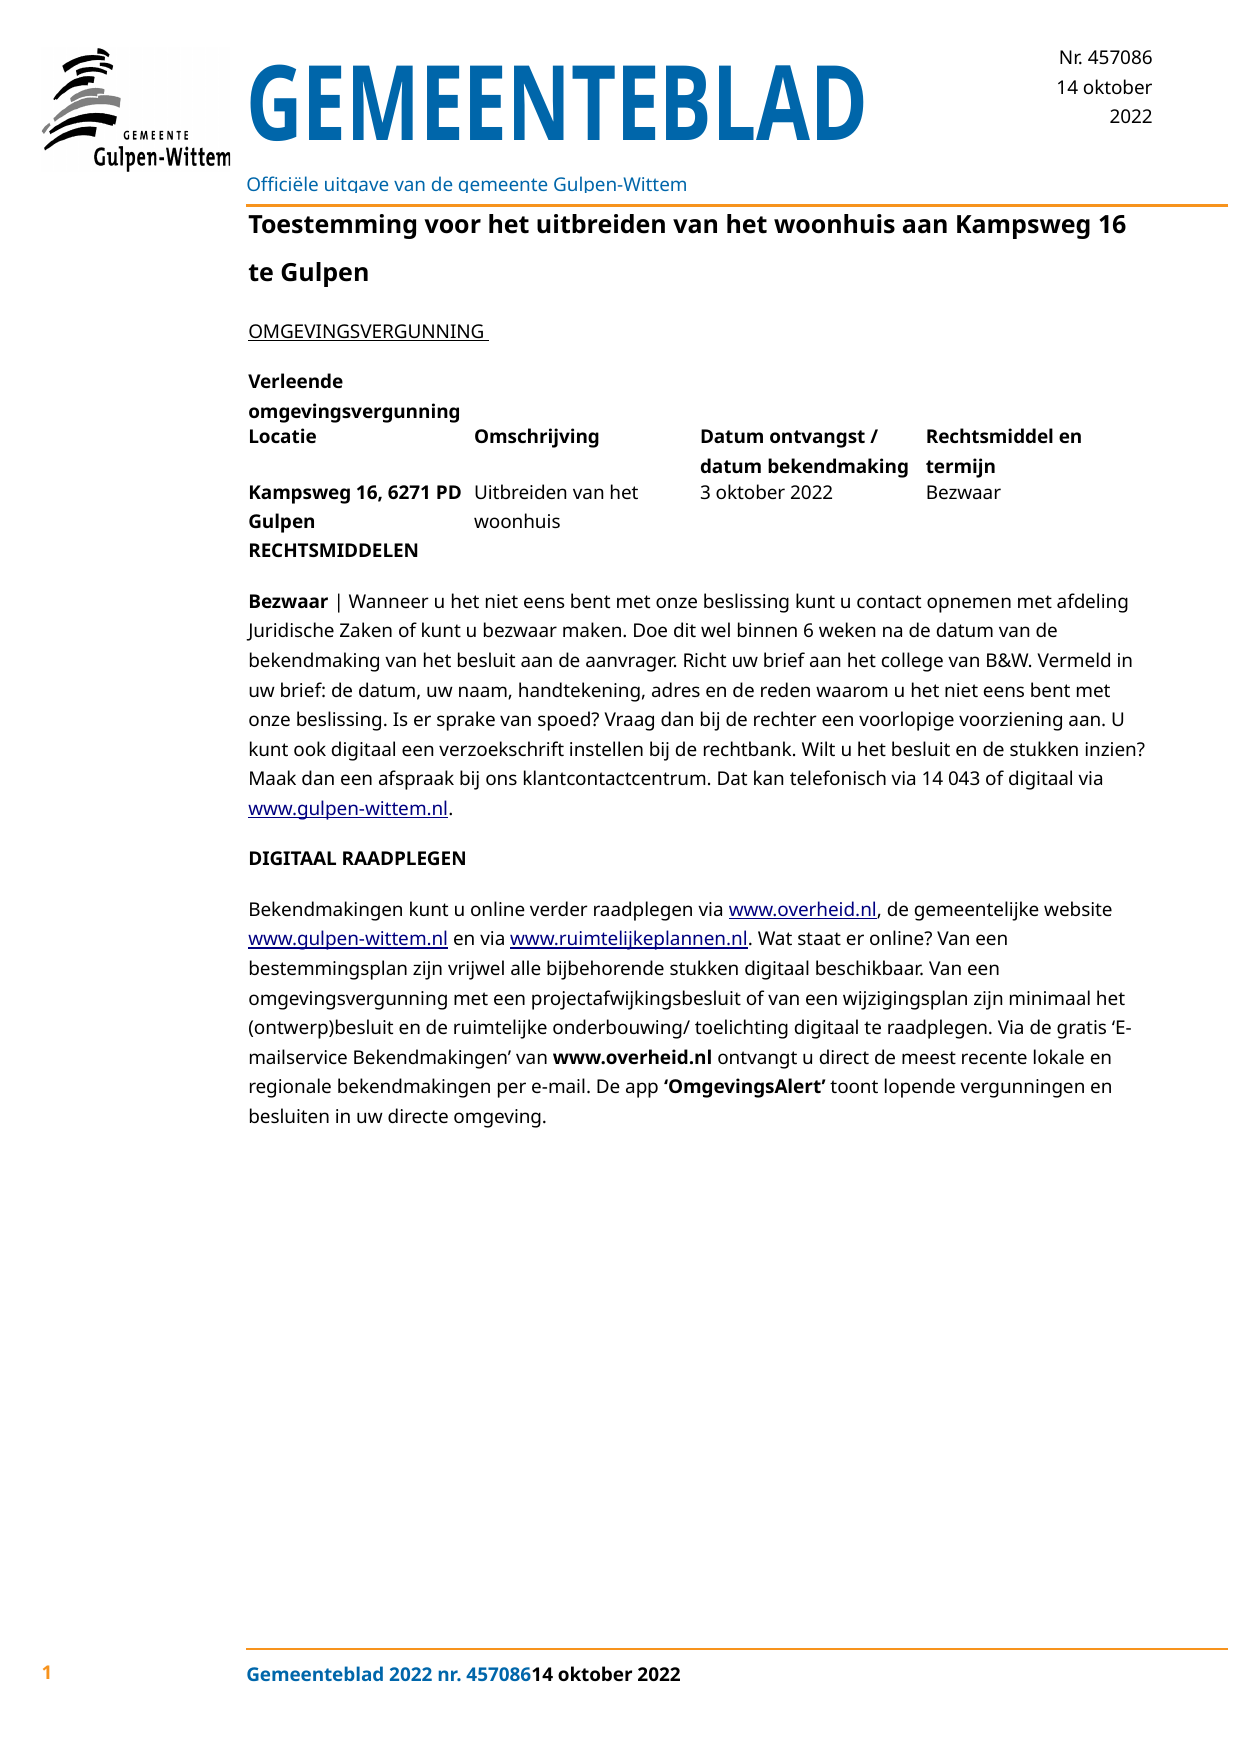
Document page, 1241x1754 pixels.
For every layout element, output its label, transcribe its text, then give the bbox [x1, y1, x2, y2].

text DIGITAAL RAADPLEGEN [248, 846, 1152, 871]
table_cell Locatie [248, 424, 474, 479]
table_header [700, 369, 926, 424]
table_header [926, 369, 1152, 424]
text Bekendmakingen kunt u online verder raadplegen via www.overheid.nl, de gemeentelijke website www.gulpen-wittem.nl en via www.ruimtelijkeplannen.nl. Wat staat er online? Van een bestemmingsplan zijn vrijwel alle bijbehorende stukken digitaal beschikbaar. Van een omgevingsvergunning met een projectafwijkingsbesluit of van een wijzigingsplan zijn minimaal het (ontwerp)besluit en de ruimtelijke onderbouwing/ toelichting digitaal te raadplegen. Via de gratis ‘E-mailservice Bekendmakingen’ van www.overheid.nl ontvangt u direct de meest recente lokale en regionale bekendmakingen per e-mail. De app ‘OmgevingsAlert’ toont lopende vergunningen en besluiten in uw directe omgeving. [248, 896, 1152, 1129]
table_cell Bezwaar [926, 479, 1152, 534]
table_cell Rechtsmiddel en termijn [926, 424, 1152, 479]
text RECHTSMIDDELEN [248, 538, 1152, 563]
table_cell 3 oktober 2022 [700, 479, 926, 534]
picture [41, 47, 231, 172]
text Bezwaar | Wanneer u het niet eens bent met onze beslissing kunt u contact opnemen met afdeling Juridische Zaken of kunt u bezwaar maken. Doe dit wel binnen 6 weken na de datum van de bekendmaking van het besluit aan de aanvrager. Richt uw brief aan het college van B&W. Vermeld in uw brief: de datum, uw naam, handtekening, adres en de reden waarom u het niet eens bent met onze beslissing. Is er sprake van spoed? Vraag dan bij de rechter een voorlopige voorziening aan. U kunt ook digitaal een verzoekschrift instellen bij de rechtbank. Wilt u het besluit en de stukken inzien? Maak dan een afspraak bij ons klantcontactcentrum. Dat kan telefonisch via 14 043 of digitaal via www.gulpen-wittem.nl. [248, 588, 1152, 821]
table_cell Omschrijving [474, 424, 700, 479]
table_cell Kampsweg 16, 6271 PD Gulpen [248, 479, 474, 534]
text OMGEVINGSVERGUNNING [248, 318, 1152, 344]
table_cell Uitbreiden van het woonhuis [474, 479, 700, 534]
table_cell Datum ontvangst / datum bekendmaking [700, 424, 926, 479]
text Toestemming voor het uitbreiden van het woonhuis aan Kampsweg 16 te Gulpen [248, 207, 1152, 288]
table_header [474, 369, 700, 424]
table_header Verleende omgevingsvergunning [248, 369, 474, 424]
